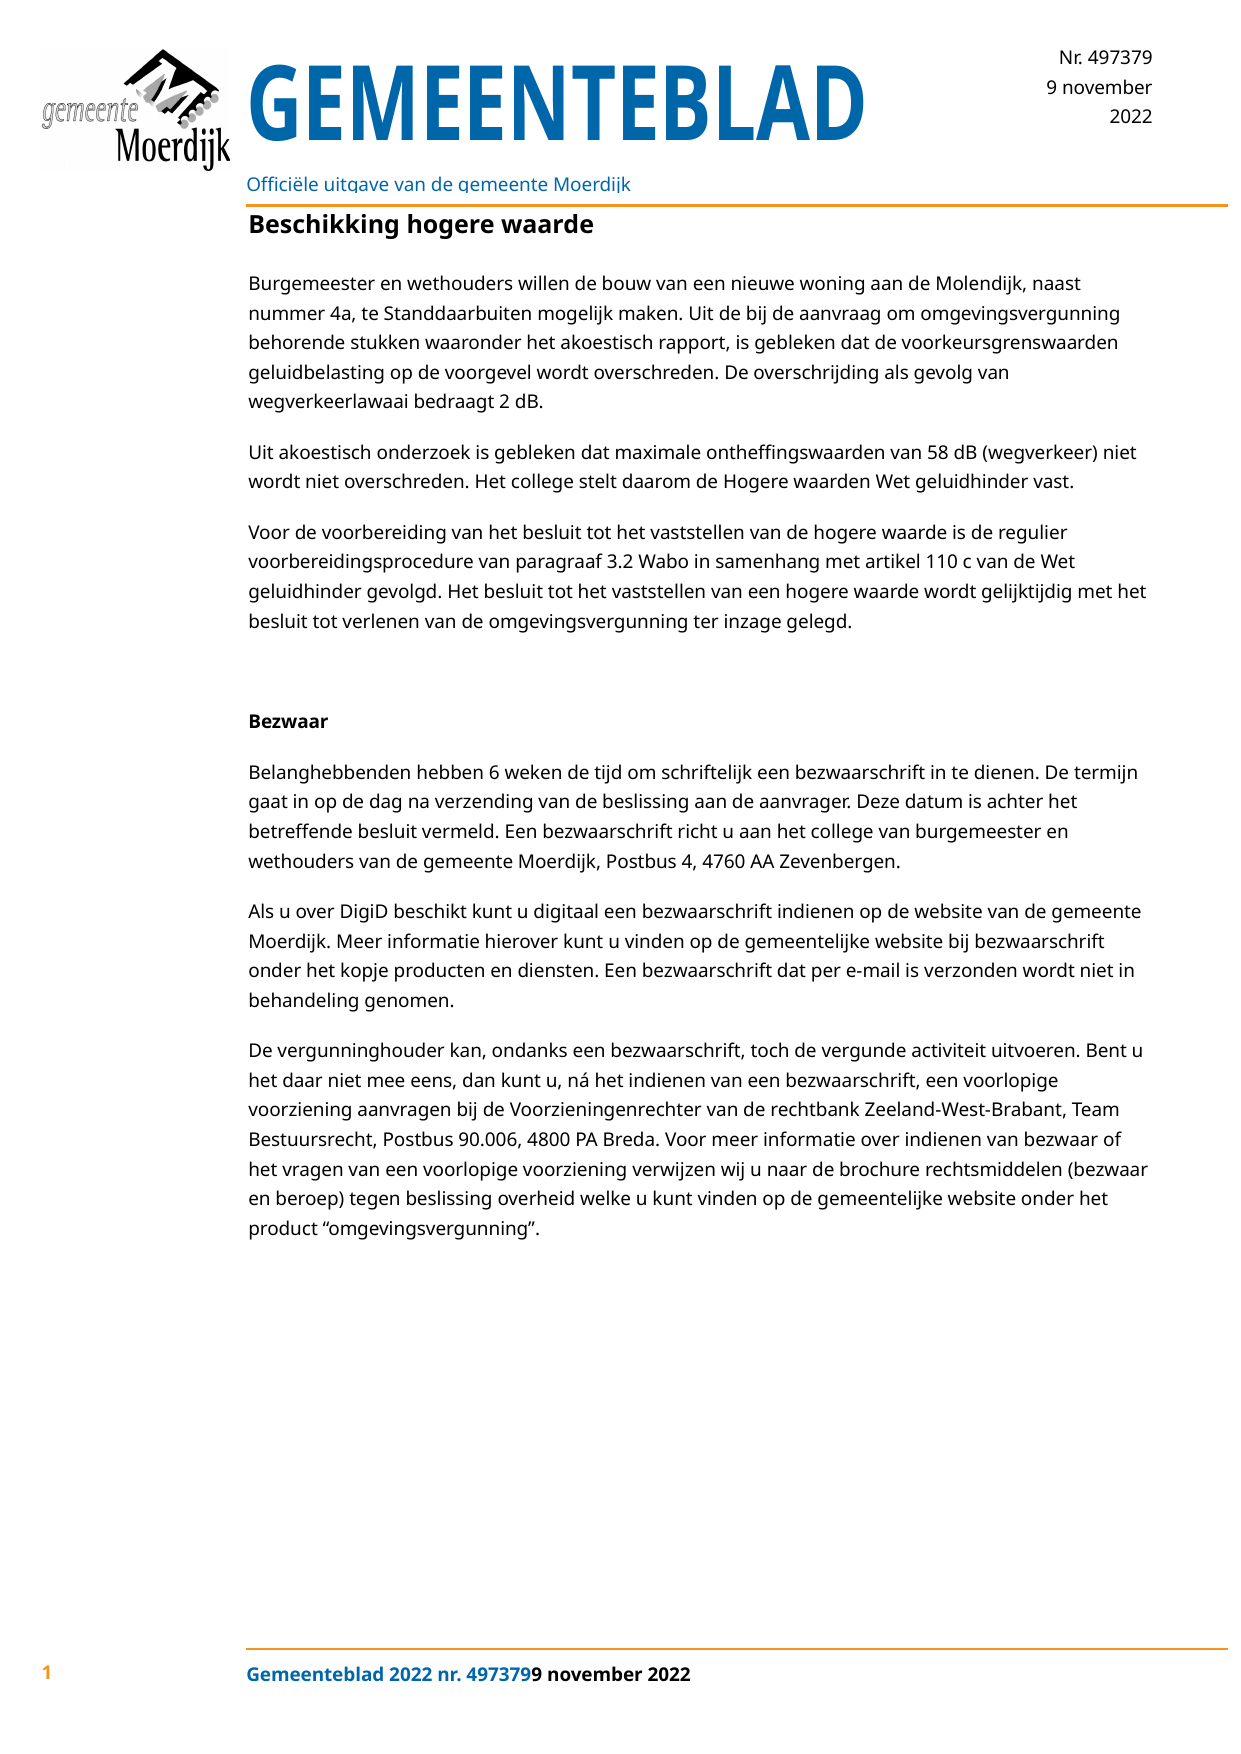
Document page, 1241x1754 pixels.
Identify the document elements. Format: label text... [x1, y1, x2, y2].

text Voor de voorbereiding van het besluit tot het vaststellen van de hogere waarde is de regulier voorbereidingsprocedure van paragraaf 3.2 Wabo in samenhang met artikel 110 c van de Wet geluidhinder gevolgd. Het besluit tot het vaststellen van een hogere waarde wordt gelijktijdig met het besluit tot verlenen van de omgevingsvergunning ter inzage gelegd. [248, 519, 1152, 633]
text Uit akoestisch onderzoek is gebleken dat maximale ontheffingswaarden van 58 dB (wegverkeer) niet wordt niet overschreden. Het college stelt daarom de Hogere waarden Wet geluidhinder vast. [248, 439, 1152, 494]
picture [41, 47, 231, 172]
text Als u over DigiD beschikt kunt u digitaal een bezwaarschrift indienen op de website van de gemeente Moerdijk. Meer informatie hierover kunt u vinden op de gemeentelijke website bij bezwaarschrift onder het kopje producten en diensten. Een bezwaarschrift dat per e-mail is verzonden wordt niet in behandeling genomen. [248, 898, 1152, 1013]
text Belanghebbenden hebben 6 weken de tijd om schriftelijk een bezwaarschrift in te dienen. De termijn gaat in op de dag na verzending van de beslissing aan de aanvrager. Deze datum is achter het betreffende besluit vermeld. Een bezwaarschrift richt u aan het college van burgemeester en wethouders van de gemeente Moerdijk, Postbus 4, 4760 AA Zevenbergen. [248, 759, 1152, 873]
text Bezwaar [248, 709, 1152, 734]
text De vergunninghouder kan, ondanks een bezwaarschrift, toch de vergunde activiteit uitvoeren. Bent u het daar niet mee eens, dan kunt u, ná het indienen van een bezwaarschrift, een voorlopige voorziening aanvragen bij de Voorzieningenrechter van de rechtbank Zeeland-West-Brabant, Team Bestuursrecht, Postbus 90.006, 4800 PA Breda. Voor meer informatie over indienen van bezwaar of het vragen van een voorlopige voorziening verwijzen wij u naar de brochure rechtsmiddelen (bezwaar en beroep) tegen beslissing overheid welke u kunt vinden op de gemeentelijke website onder het product “omgevingsvergunning”. [248, 1037, 1152, 1241]
text Burgemeester en wethouders willen de bouw van een nieuwe woning aan de Molendijk, naast nummer 4a, te Standdaarbuiten mogelijk maken. Uit de bij de aanvraag om omgevingsvergunning behorende stukken waaronder het akoestisch rapport, is gebleken dat de voorkeursgrenswaarden geluidbelasting op de voorgevel wordt overschreden. De overschrijding als gevolg van wegverkeerlawaai bedraagt 2 dB. [248, 270, 1152, 414]
text Beschikking hogere waarde [248, 207, 1152, 241]
